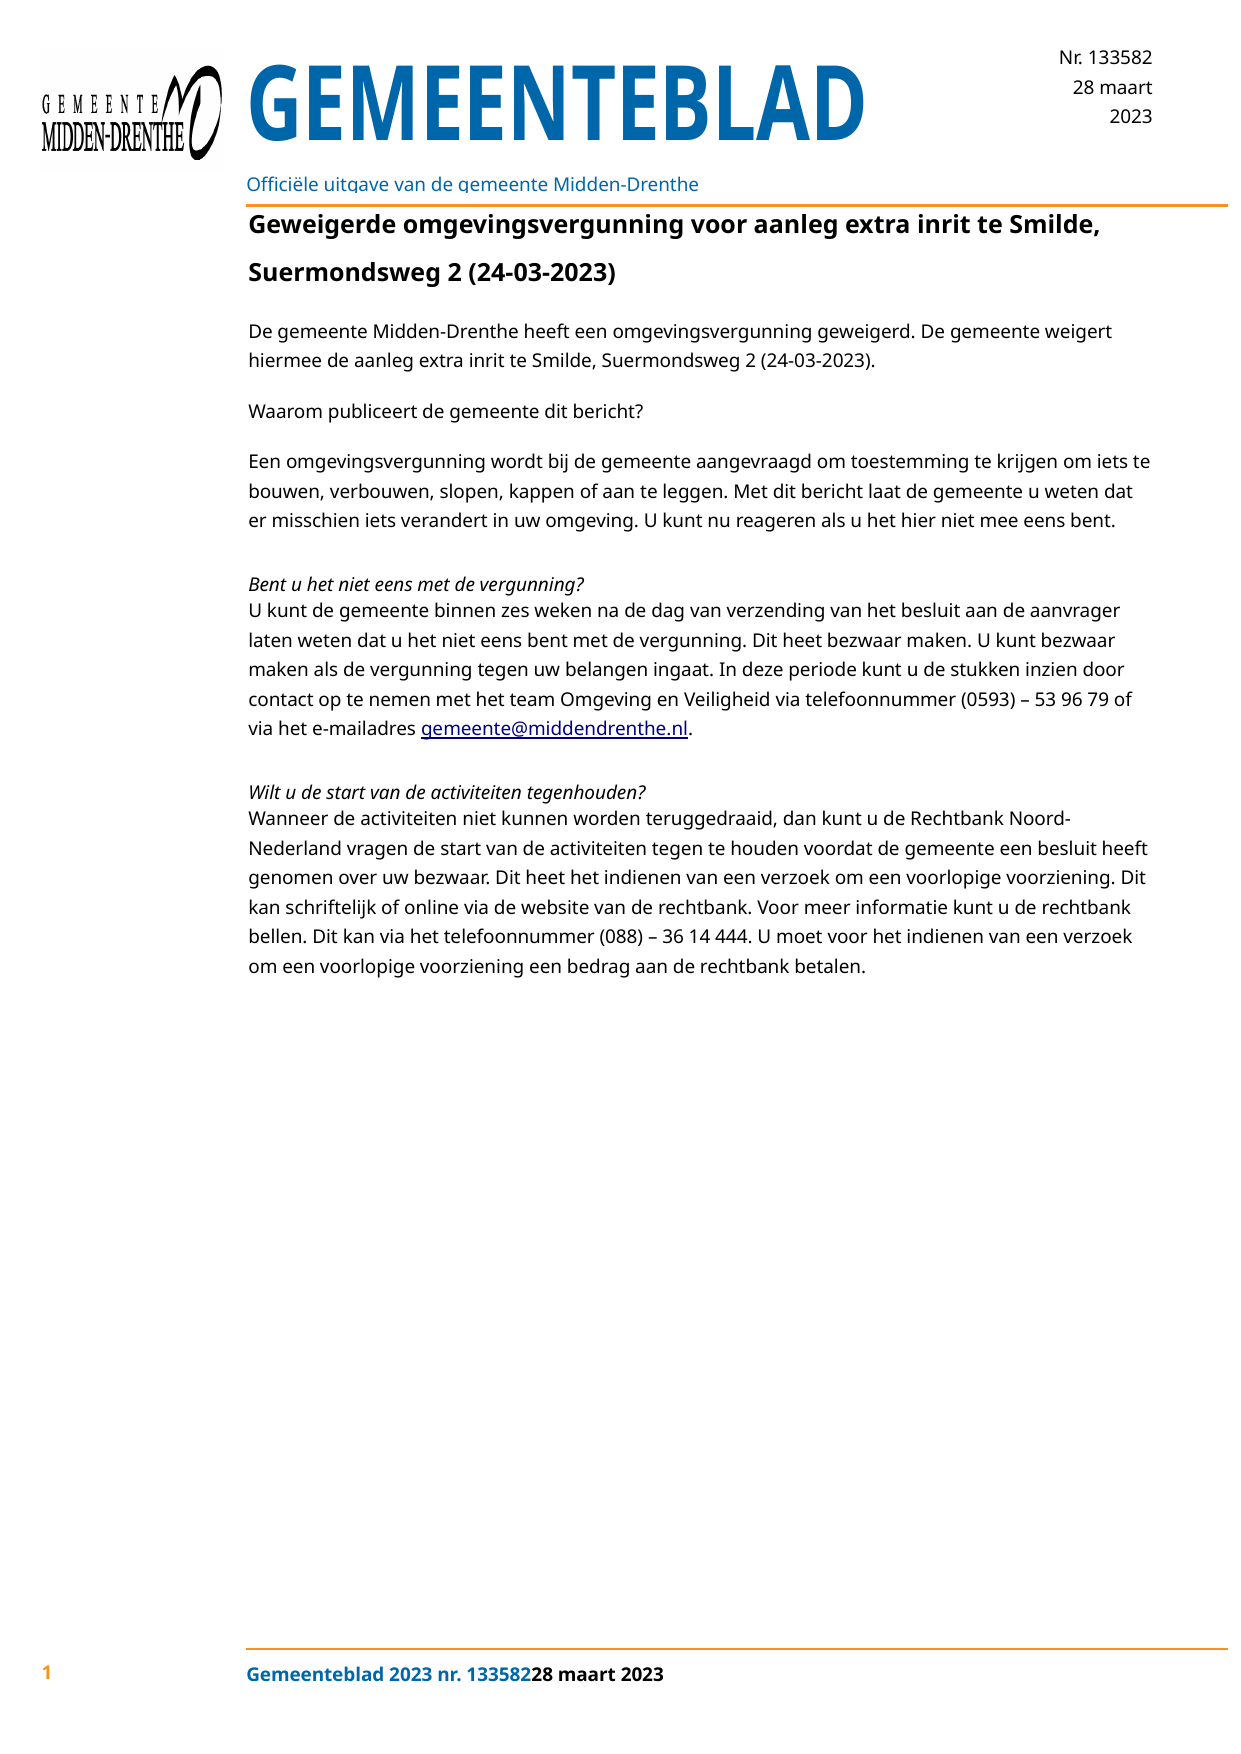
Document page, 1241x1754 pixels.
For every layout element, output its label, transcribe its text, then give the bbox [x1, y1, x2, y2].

text Wanneer de activiteiten niet kunnen worden teruggedraaid, dan kunt u de Rechtbank Noord-Nederland vragen de start van de activiteiten tegen te houden voordat de gemeente een besluit heeft genomen over uw bezwaar. Dit heet het indienen van een verzoek om een voorlopige voorziening. Dit kan schriftelijk of online via de website van de rechtbank. Voor meer informatie kunt u de rechtbank bellen. Dit kan via het telefoonnummer (088) – 36 14 444. U moet voor het indienen van een verzoek om een voorlopige voorziening een bedrag aan de rechtbank betalen. [248, 805, 1152, 979]
text Bent u het niet eens met de vergunning? [248, 571, 1152, 597]
picture [41, 47, 231, 172]
text U kunt de gemeente binnen zes weken na de dag van verzending van het besluit aan de aanvrager laten weten dat u het niet eens bent met de vergunning. Dit heet bezwaar maken. U kunt bezwaar maken als de vergunning tegen uw belangen ingaat. In deze periode kunt u de stukken inzien door contact op te nemen met het team Omgeving en Veiligheid via telefoonnummer (0593) – 53 96 79 of via het e-mailadres gemeente@middendrenthe.nl. [248, 597, 1152, 741]
text De gemeente Midden-Drenthe heeft een omgevingsvergunning geweigerd. De gemeente weigert hiermee de aanleg extra inrit te Smilde, Suermondsweg 2 (24-03-2023). [248, 318, 1152, 373]
text Wilt u de start van de activiteiten tegenhouden? [248, 779, 1152, 805]
text Geweigerde omgevingsvergunning voor aanleg extra inrit te Smilde, Suermondsweg 2 (24-03-2023) [248, 207, 1152, 288]
text Een omgevingsvergunning wordt bij de gemeente aangevraagd om toestemming te krijgen om iets te bouwen, verbouwen, slopen, kappen of aan te leggen. Met dit bericht laat de gemeente u weten dat er misschien iets verandert in uw omgeving. U kunt nu reageren als u het hier niet mee eens bent. [248, 448, 1152, 533]
text Waarom publiceert de gemeente dit bericht? [248, 398, 1152, 424]
